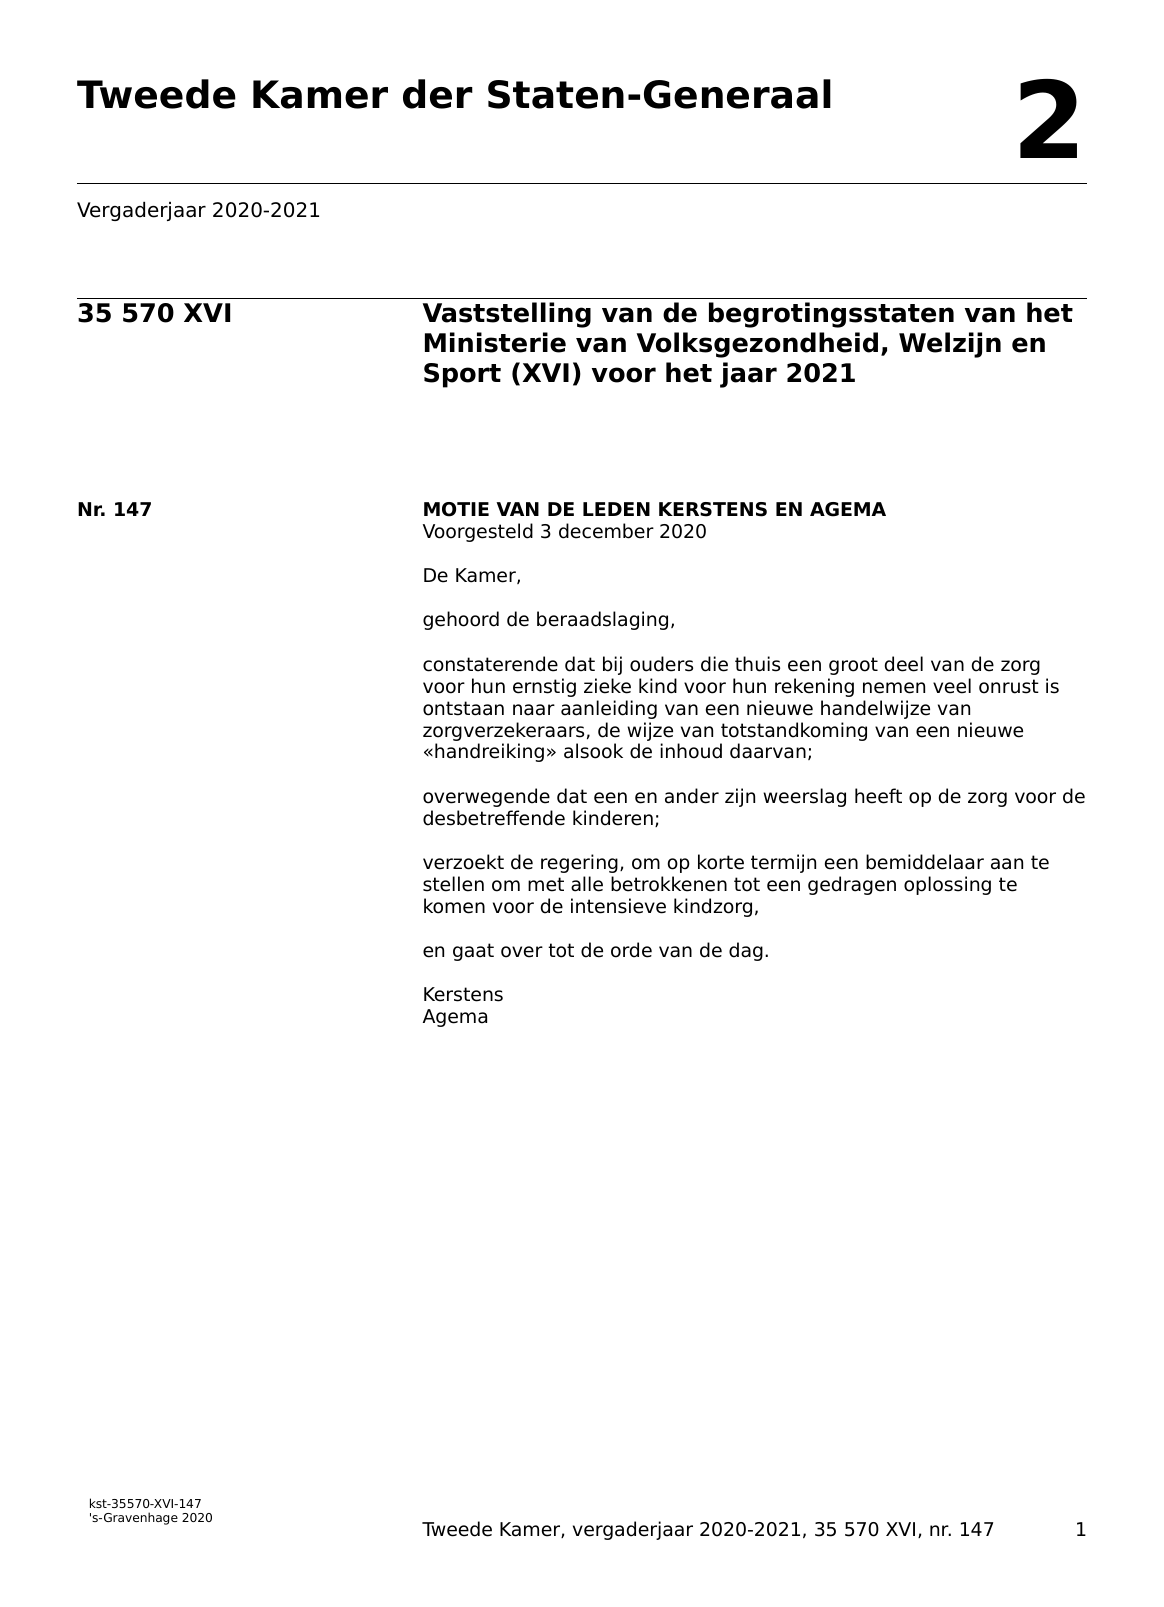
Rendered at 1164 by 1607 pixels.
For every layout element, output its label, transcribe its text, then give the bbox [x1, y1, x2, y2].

text 's-Gravenhage 2020 [88, 1511, 323, 1525]
text verzoekt de regering, om op korte termijn een bemiddelaar aan te stellen om met alle betrokkenen tot een gedragen oplossing te komen voor de intensieve kindzorg, [422, 852, 1087, 918]
table_header Tweede Kamer der Staten-Generaal [77, 59, 886, 183]
table_cell Vergaderjaar 2020-2021 [77, 184, 1087, 298]
table_header 2 [886, 59, 1087, 183]
text Voorgesteld 3 december 2020 [422, 521, 1087, 543]
text en gaat over tot de orde van de dag. [422, 940, 1087, 962]
subtitle 35 570 XVI Vaststelling van de begrotingsstaten van het Ministerie van Volksgezondheid, Welzijn en Sport (XVI) voor het jaar 2021 [77, 299, 1087, 388]
text Kerstens [422, 984, 1087, 1006]
text constaterende dat bij ouders die thuis een groot deel van de zorg voor hun ernstig zieke kind voor hun rekening nemen veel onrust is ontstaan naar aanleiding van een nieuwe handelwijze van zorgverzekeraars, de wijze van totstandkoming van een nieuwe «handreiking» alsook de inhoud daarvan; [422, 653, 1087, 763]
subtitle Nr. 147 MOTIE VAN DE LEDEN KERSTENS EN AGEMA [77, 499, 1087, 521]
text kst-35570-XVI-147 [88, 1497, 323, 1511]
text gehoord de beraadslaging, [422, 609, 1087, 631]
text overwegende dat een en ander zijn weerslag heeft op de zorg voor de desbetreffende kinderen; [422, 786, 1087, 829]
text Agema [422, 1006, 1087, 1028]
text De Kamer, [422, 565, 1087, 587]
